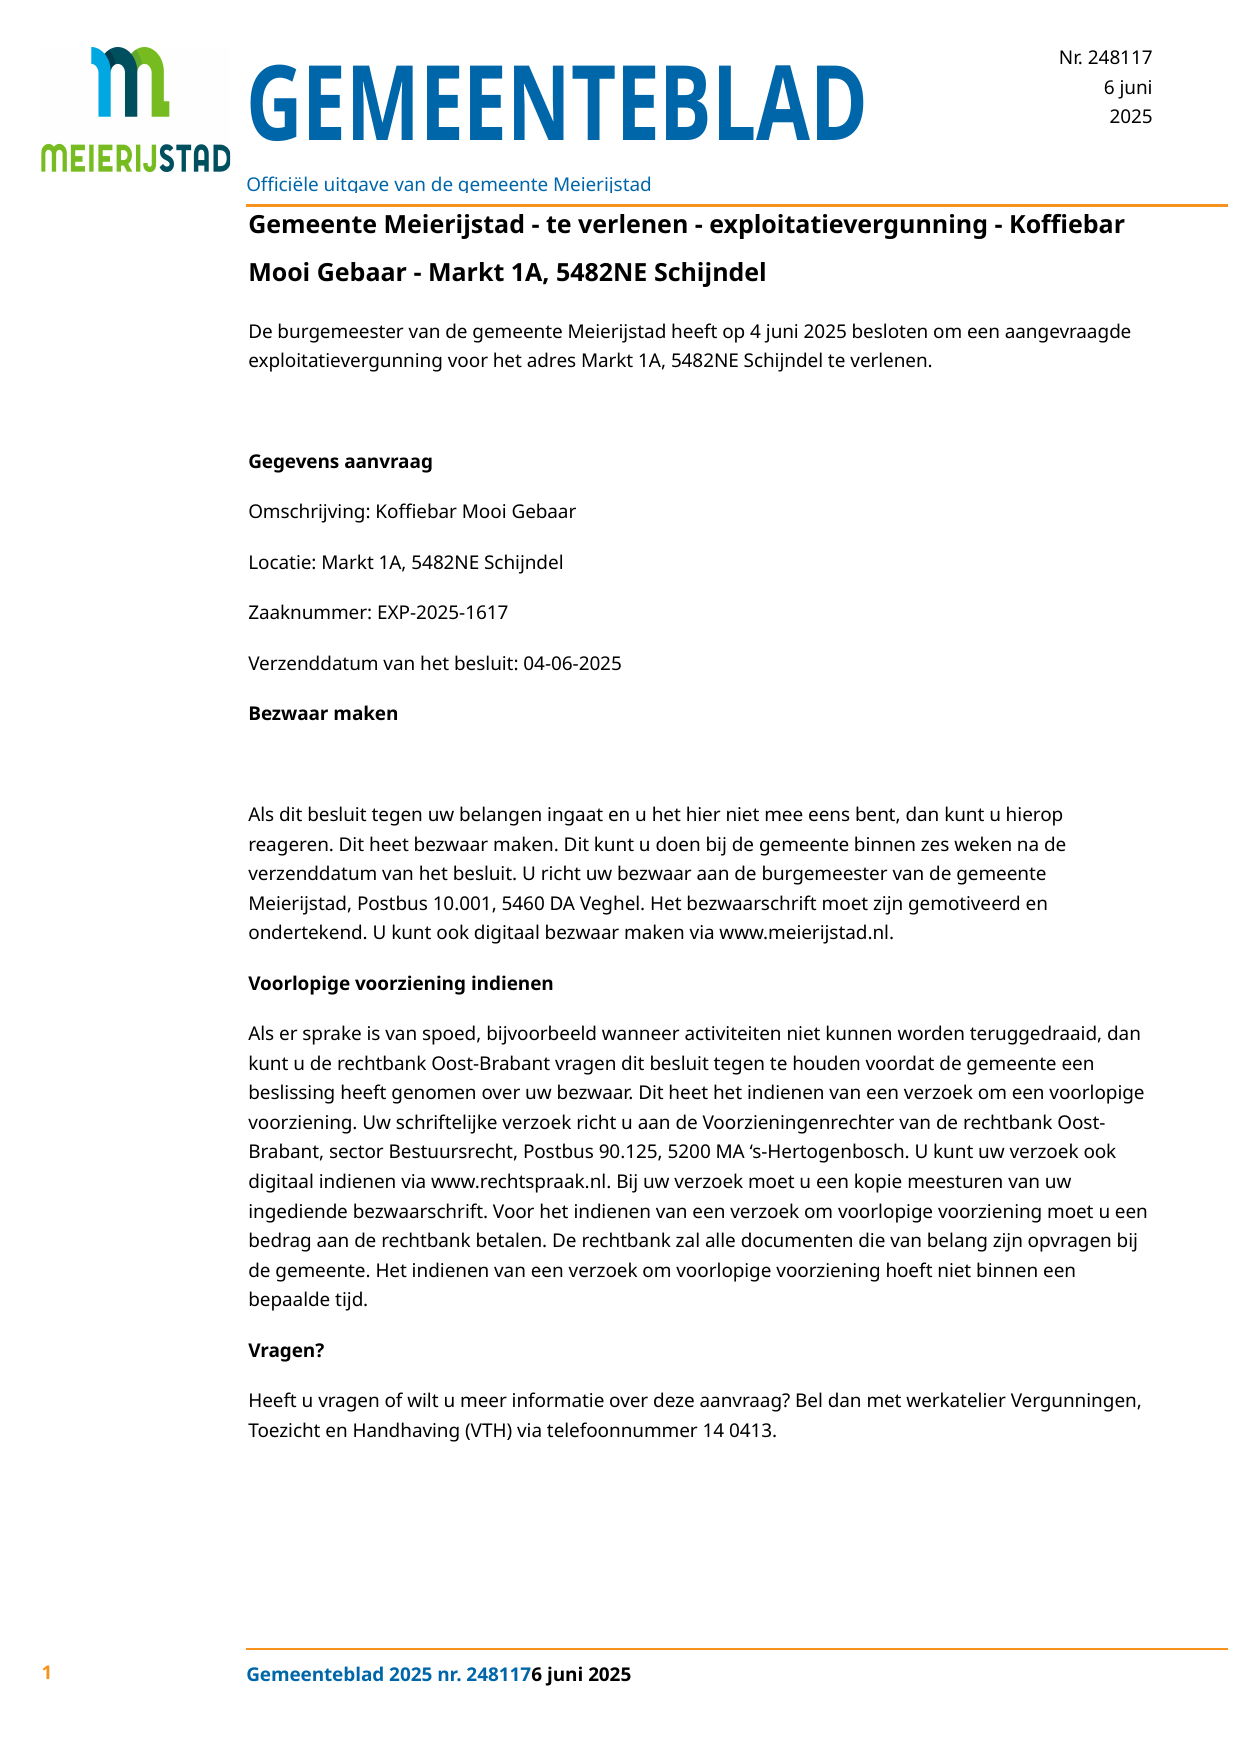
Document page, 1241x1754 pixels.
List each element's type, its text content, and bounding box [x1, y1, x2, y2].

text Locatie: Markt 1A, 5482NE Schijndel [248, 549, 1152, 575]
text Gegevens aanvraag [248, 448, 1152, 474]
text Zaaknummer: EXP-2025-1617 [248, 599, 1152, 625]
text Bezwaar maken [248, 700, 1152, 726]
text Gemeente Meierijstad - te verlenen - exploitatievergunning - Koffiebar Mooi Gebaar - Markt 1A, 5482NE Schijndel [248, 207, 1152, 288]
picture [41, 47, 231, 172]
text Omschrijving: Koffiebar Mooi Gebaar [248, 499, 1152, 524]
text Heeft u vragen of wilt u meer informatie over deze aanvraag? Bel dan met werkatelier Vergunningen, Toezicht en Handhaving (VTH) via telefoonnummer 14 0413. [248, 1387, 1152, 1443]
text Als dit besluit tegen uw belangen ingaat en u het hier niet mee eens bent, dan kunt u hierop reageren. Dit heet bezwaar maken. Dit kunt u doen bij de gemeente binnen zes weken na de verzenddatum van het besluit. U richt uw bezwaar aan de burgemeester van de gemeente Meierijstad, Postbus 10.001, 5460 DA Veghel. Het bezwaarschrift moet zijn gemotiveerd en ondertekend. U kunt ook digitaal bezwaar maken via www.meierijstad.nl. [248, 801, 1152, 945]
text Voorlopige voorziening indienen [248, 970, 1152, 996]
text Als er sprake is van spoed, bijvoorbeeld wanneer activiteiten niet kunnen worden teruggedraaid, dan kunt u de rechtbank Oost-Brabant vragen dit besluit tegen te houden voordat de gemeente een beslissing heeft genomen over uw bezwaar. Dit heet het indienen van een verzoek om een voorlopige voorziening. Uw schriftelijke verzoek richt u aan de Voorzieningenrechter van de rechtbank Oost-Brabant, sector Bestuursrecht, Postbus 90.125, 5200 MA ‘s-Hertogenbosch. U kunt uw verzoek ook digitaal indienen via www.rechtspraak.nl. Bij uw verzoek moet u een kopie meesturen van uw ingediende bezwaarschrift. Voor het indienen van een verzoek om voorlopige voorziening moet u een bedrag aan de rechtbank betalen. De rechtbank zal alle documenten die van belang zijn opvragen bij de gemeente. Het indienen van een verzoek om voorlopige voorziening hoeft niet binnen een bepaalde tijd. [248, 1020, 1152, 1312]
text Verzenddatum van het besluit: 04-06-2025 [248, 650, 1152, 676]
text De burgemeester van de gemeente Meierijstad heeft op 4 juni 2025 besloten om een aangevraagde exploitatievergunning voor het adres Markt 1A, 5482NE Schijndel te verlenen. [248, 318, 1152, 373]
text Vragen? [248, 1337, 1152, 1363]
